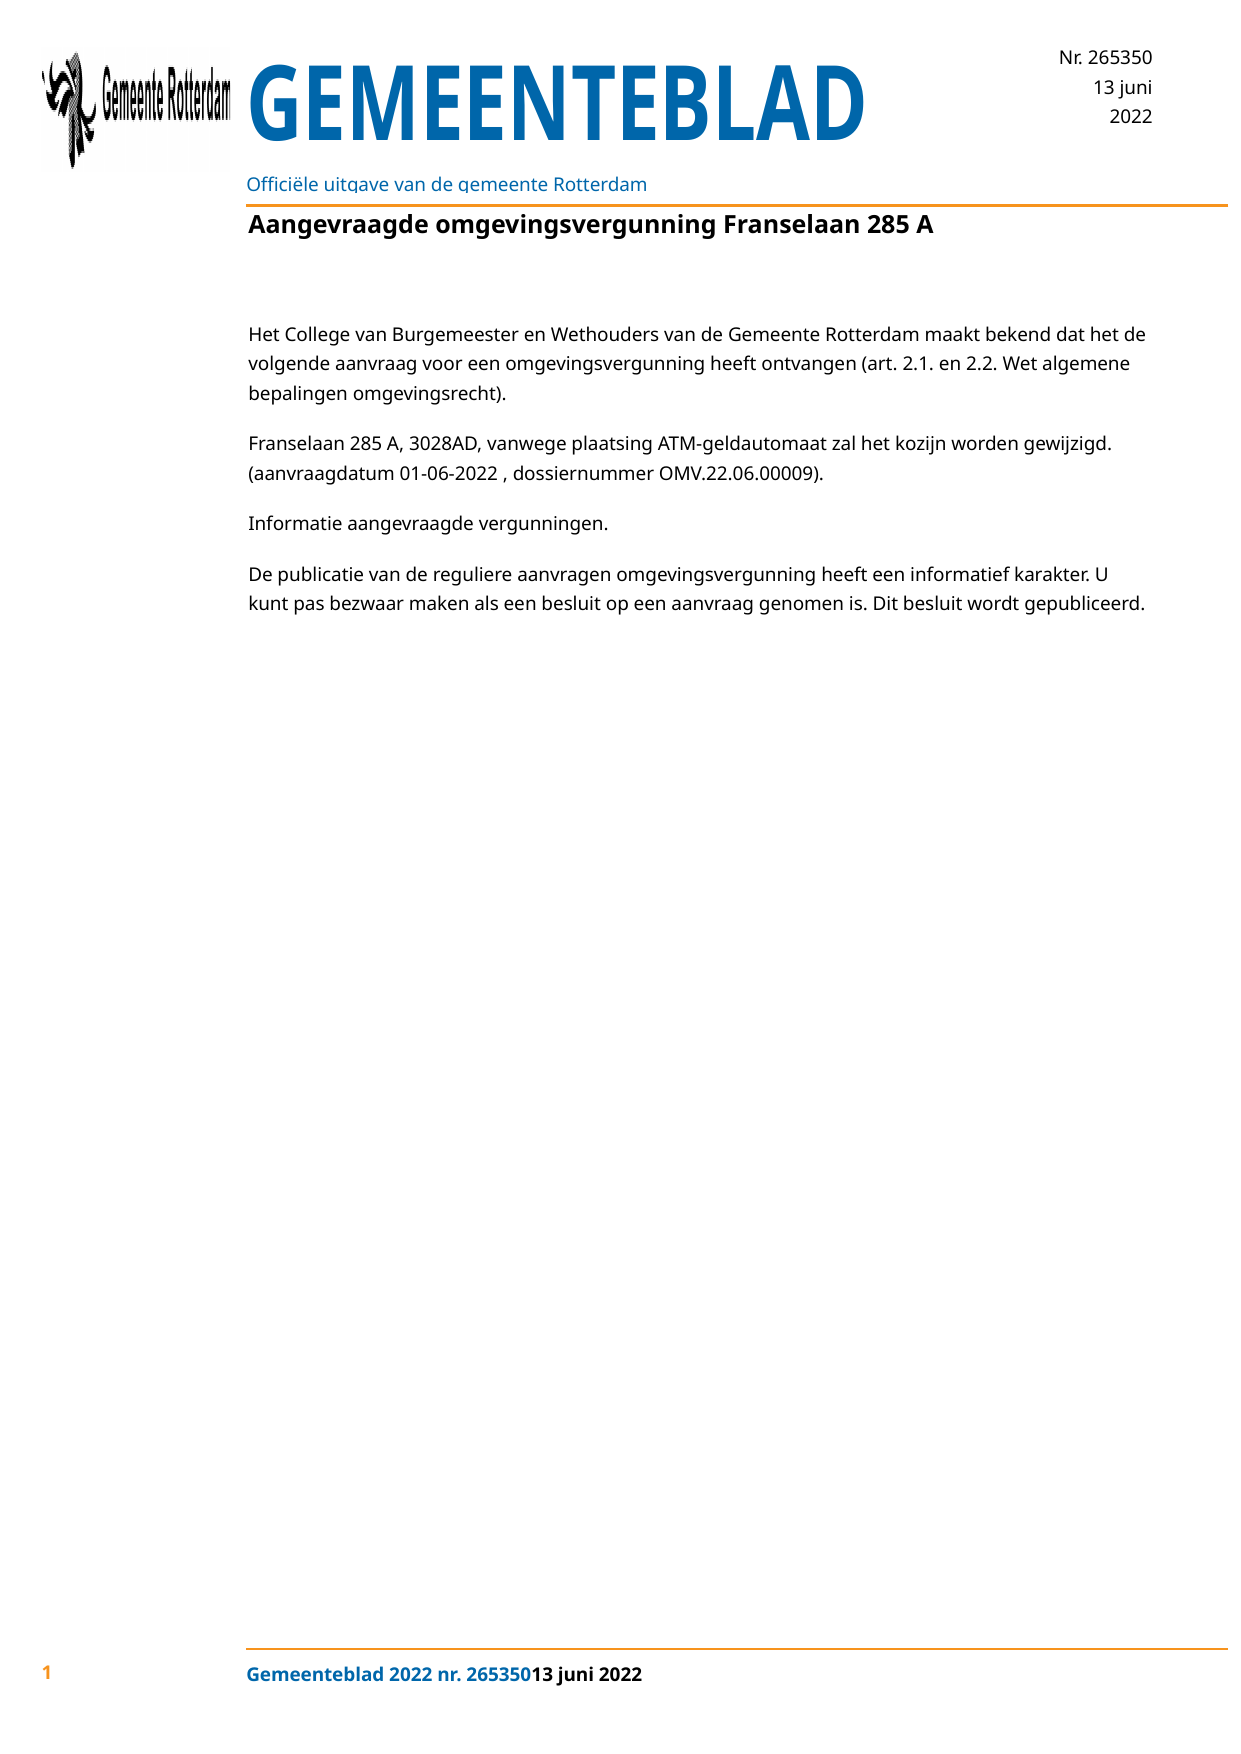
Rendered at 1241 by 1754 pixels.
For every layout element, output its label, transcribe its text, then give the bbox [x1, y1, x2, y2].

text De publicatie van de reguliere aanvragen omgevingsvergunning heeft een informatief karakter. U kunt pas bezwaar maken als een besluit op een aanvraag genomen is. Dit besluit wordt gepubliceerd. [248, 561, 1152, 616]
text Aangevraagde omgevingsvergunning Franselaan 285 A [248, 207, 1152, 241]
picture [41, 47, 231, 172]
text Het College van Burgemeester en Wethouders van de Gemeente Rotterdam maakt bekend dat het de volgende aanvraag voor een omgevingsvergunning heeft ontvangen (art. 2.1. en 2.2. Wet algemene bepalingen omgevingsrecht). [248, 321, 1152, 406]
text Informatie aangevraagde vergunningen. [248, 510, 1152, 536]
text Franselaan 285 A, 3028AD, vanwege plaatsing ATM-geldautomaat zal het kozijn worden gewijzigd. (aanvraagdatum 01-06-2022 , dossiernummer OMV.22.06.00009). [248, 430, 1152, 486]
